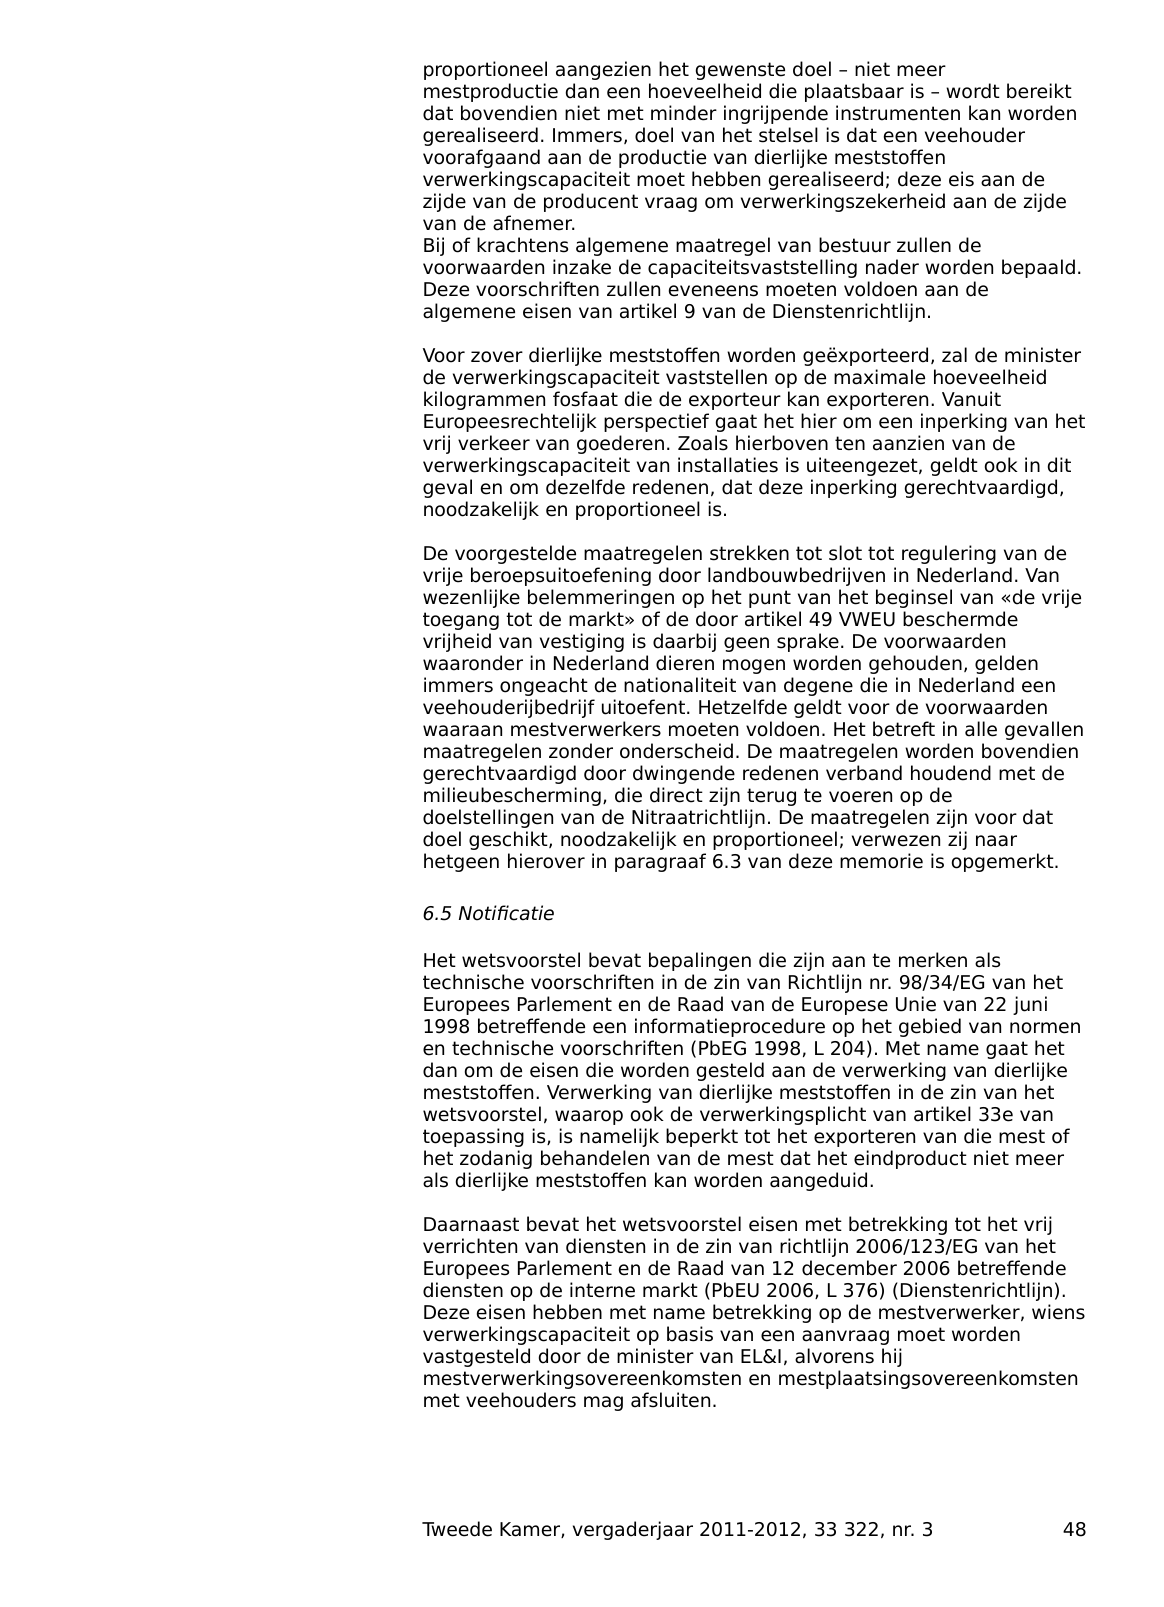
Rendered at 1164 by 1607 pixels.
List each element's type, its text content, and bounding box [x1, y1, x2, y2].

text proportioneel aangezien het gewenste doel – niet meer mestproductie dan een hoeveelheid die plaatsbaar is – wordt bereikt dat bovendien niet met minder ingrijpende instrumenten kan worden gerealiseerd. Immers, doel van het stelsel is dat een veehouder voorafgaand aan de productie van dierlijke meststoffen verwerkingscapaciteit moet hebben gerealiseerd; deze eis aan de zijde van de producent vraag om verwerkingszekerheid aan de zijde van de afnemer. [422, 59, 1087, 235]
text De voorgestelde maatregelen strekken tot slot tot regulering van de vrije beroepsuitoefening door landbouwbedrijven in Nederland. Van wezenlijke belemmeringen op het punt van het beginsel van «de vrije toegang tot de markt» of de door artikel 49 VWEU beschermde vrijheid van vestiging is daarbij geen sprake. De voorwaarden waaronder in Nederland dieren mogen worden gehouden, gelden immers ongeacht de nationaliteit van degene die in Nederland een veehouderijbedrijf uitoefent. Hetzelfde geldt voor de voorwaarden waaraan mestverwerkers moeten voldoen. Het betreft in alle gevallen maatregelen zonder onderscheid. De maatregelen worden bovendien gerechtvaardigd door dwingende redenen verband houdend met de milieubescherming, die direct zijn terug te voeren op de doelstellingen van de Nitraatrichtlijn. De maatregelen zijn voor dat doel geschikt, noodzakelijk en proportioneel; verwezen zij naar hetgeen hierover in paragraaf 6.3 van deze memorie is opgemerkt. [422, 543, 1087, 873]
text Het wetsvoorstel bevat bepalingen die zijn aan te merken als technische voorschriften in de zin van Richtlijn nr. 98/34/EG van het Europees Parlement en de Raad van de Europese Unie van 22 juni 1998 betreffende een informatieprocedure op het gebied van normen en technische voorschriften (PbEG 1998, L 204). Met name gaat het dan om de eisen die worden gesteld aan de verwerking van dierlijke meststoffen. Verwerking van dierlijke meststoffen in de zin van het wetsvoorstel, waarop ook de verwerkingsplicht van artikel 33e van toepassing is, is namelijk beperkt tot het exporteren van die mest of het zodanig behandelen van de mest dat het eindproduct niet meer als dierlijke meststoffen kan worden aangeduid. [422, 950, 1087, 1191]
text Voor zover dierlijke meststoffen worden geëxporteerd, zal de minister de verwerkingscapaciteit vaststellen op de maximale hoeveelheid kilogrammen fosfaat die de exporteur kan exporteren. Vanuit Europeesrechtelijk perspectief gaat het hier om een inperking van het vrij verkeer van goederen. Zoals hierboven ten aanzien van de verwerkingscapaciteit van installaties is uiteengezet, geldt ook in dit geval en om dezelfde redenen, dat deze inperking gerechtvaardigd, noodzakelijk en proportioneel is. [422, 345, 1087, 521]
subtitle 6.5 Notificatie [422, 903, 1087, 925]
text Daarnaast bevat het wetsvoorstel eisen met betrekking tot het vrij verrichten van diensten in de zin van richtlijn 2006/123/EG van het Europees Parlement en de Raad van 12 december 2006 betreffende diensten op de interne markt (PbEU 2006, L 376) (Dienstenrichtlijn). Deze eisen hebben met name betrekking op de mestverwerker, wiens verwerkingscapaciteit op basis van een aanvraag moet worden vastgesteld door de minister van EL&I, alvorens hij mestverwerkingsovereenkomsten en mestplaatsingsovereenkomsten met veehouders mag afsluiten. [422, 1214, 1087, 1411]
text Bij of krachtens algemene maatregel van bestuur zullen de voorwaarden inzake de capaciteitsvaststelling nader worden bepaald. Deze voorschriften zullen eveneens moeten voldoen aan de algemene eisen van artikel 9 van de Dienstenrichtlijn. [422, 235, 1087, 323]
